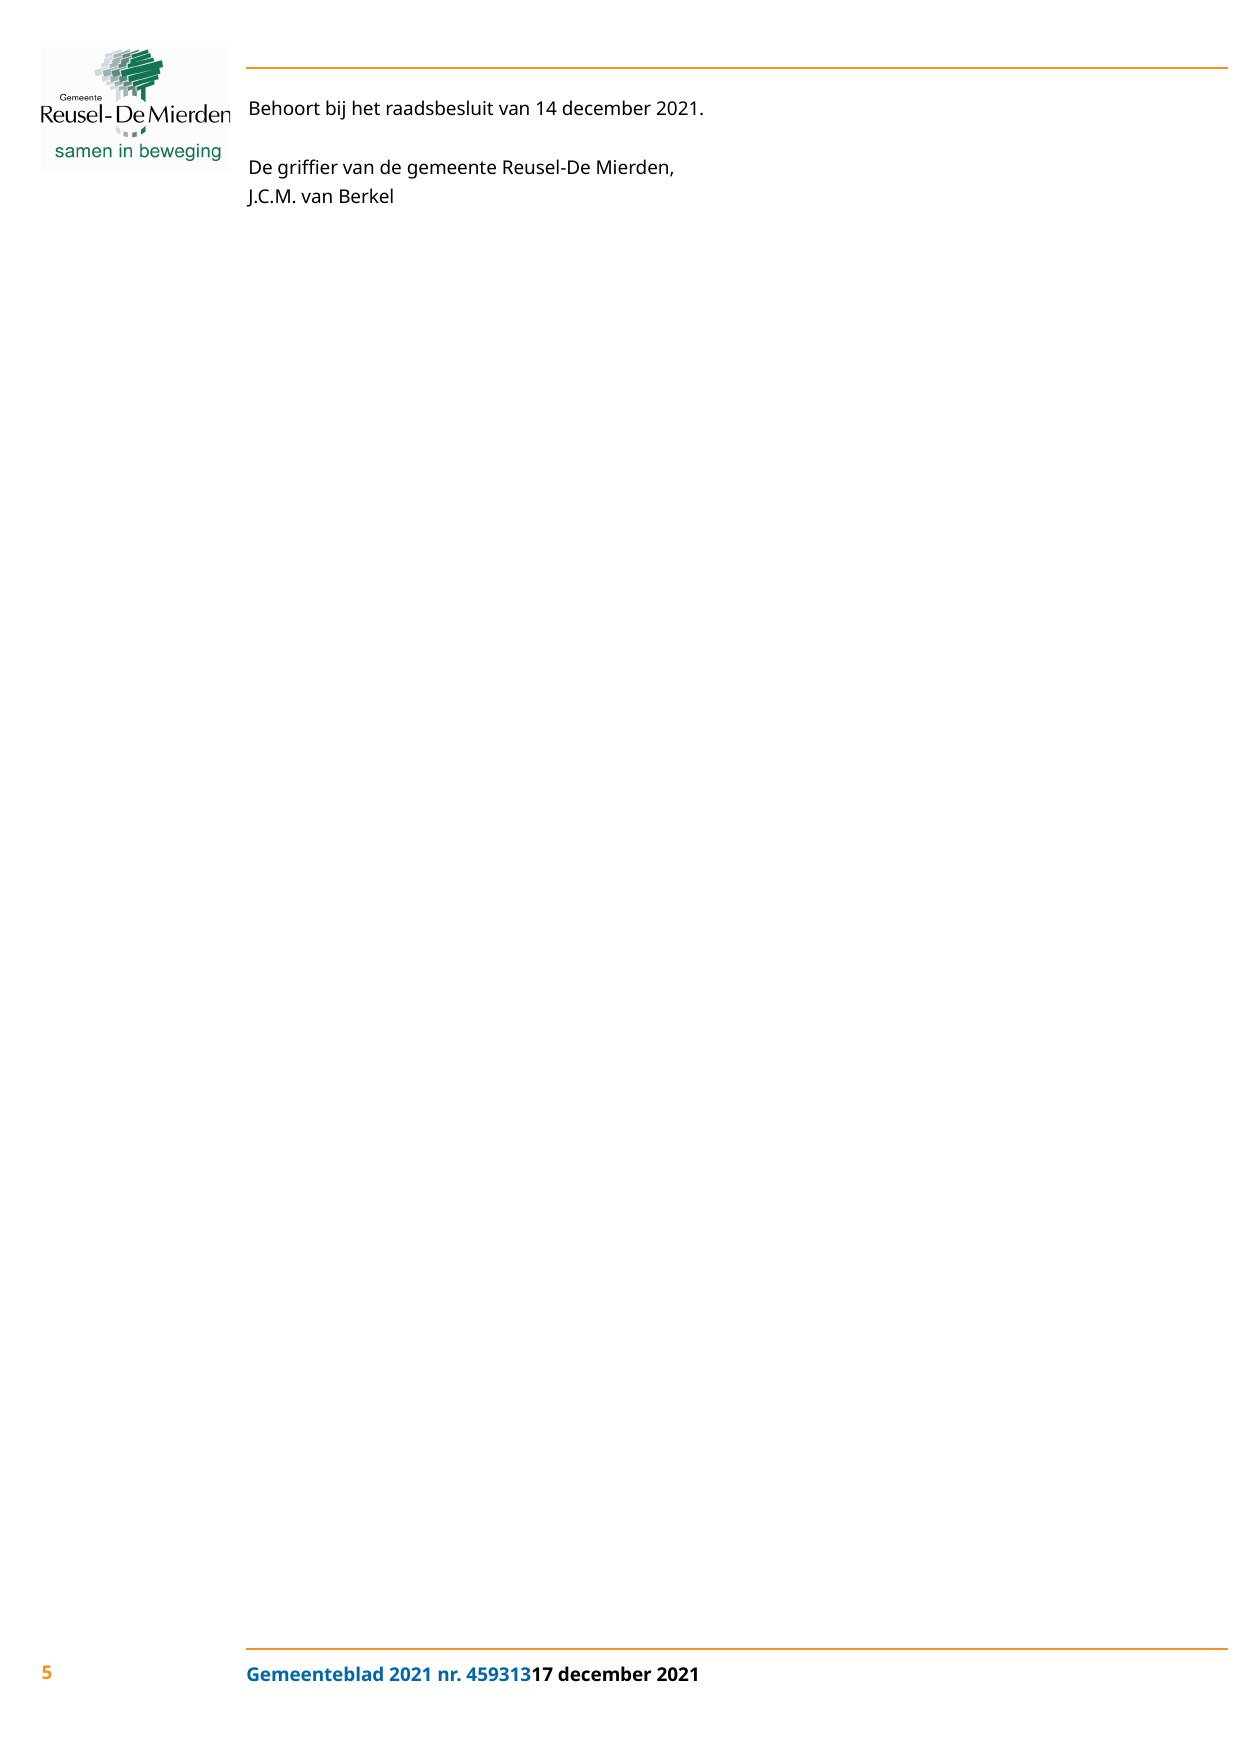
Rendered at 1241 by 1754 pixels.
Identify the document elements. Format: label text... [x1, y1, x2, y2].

picture [41, 47, 231, 172]
text J.C.M. van Berkel [248, 183, 1152, 209]
text De griffier van de gemeente Reusel-De Mierden, [248, 154, 1152, 180]
text Behoort bij het raadsbesluit van 14 december 2021. [248, 95, 1152, 121]
